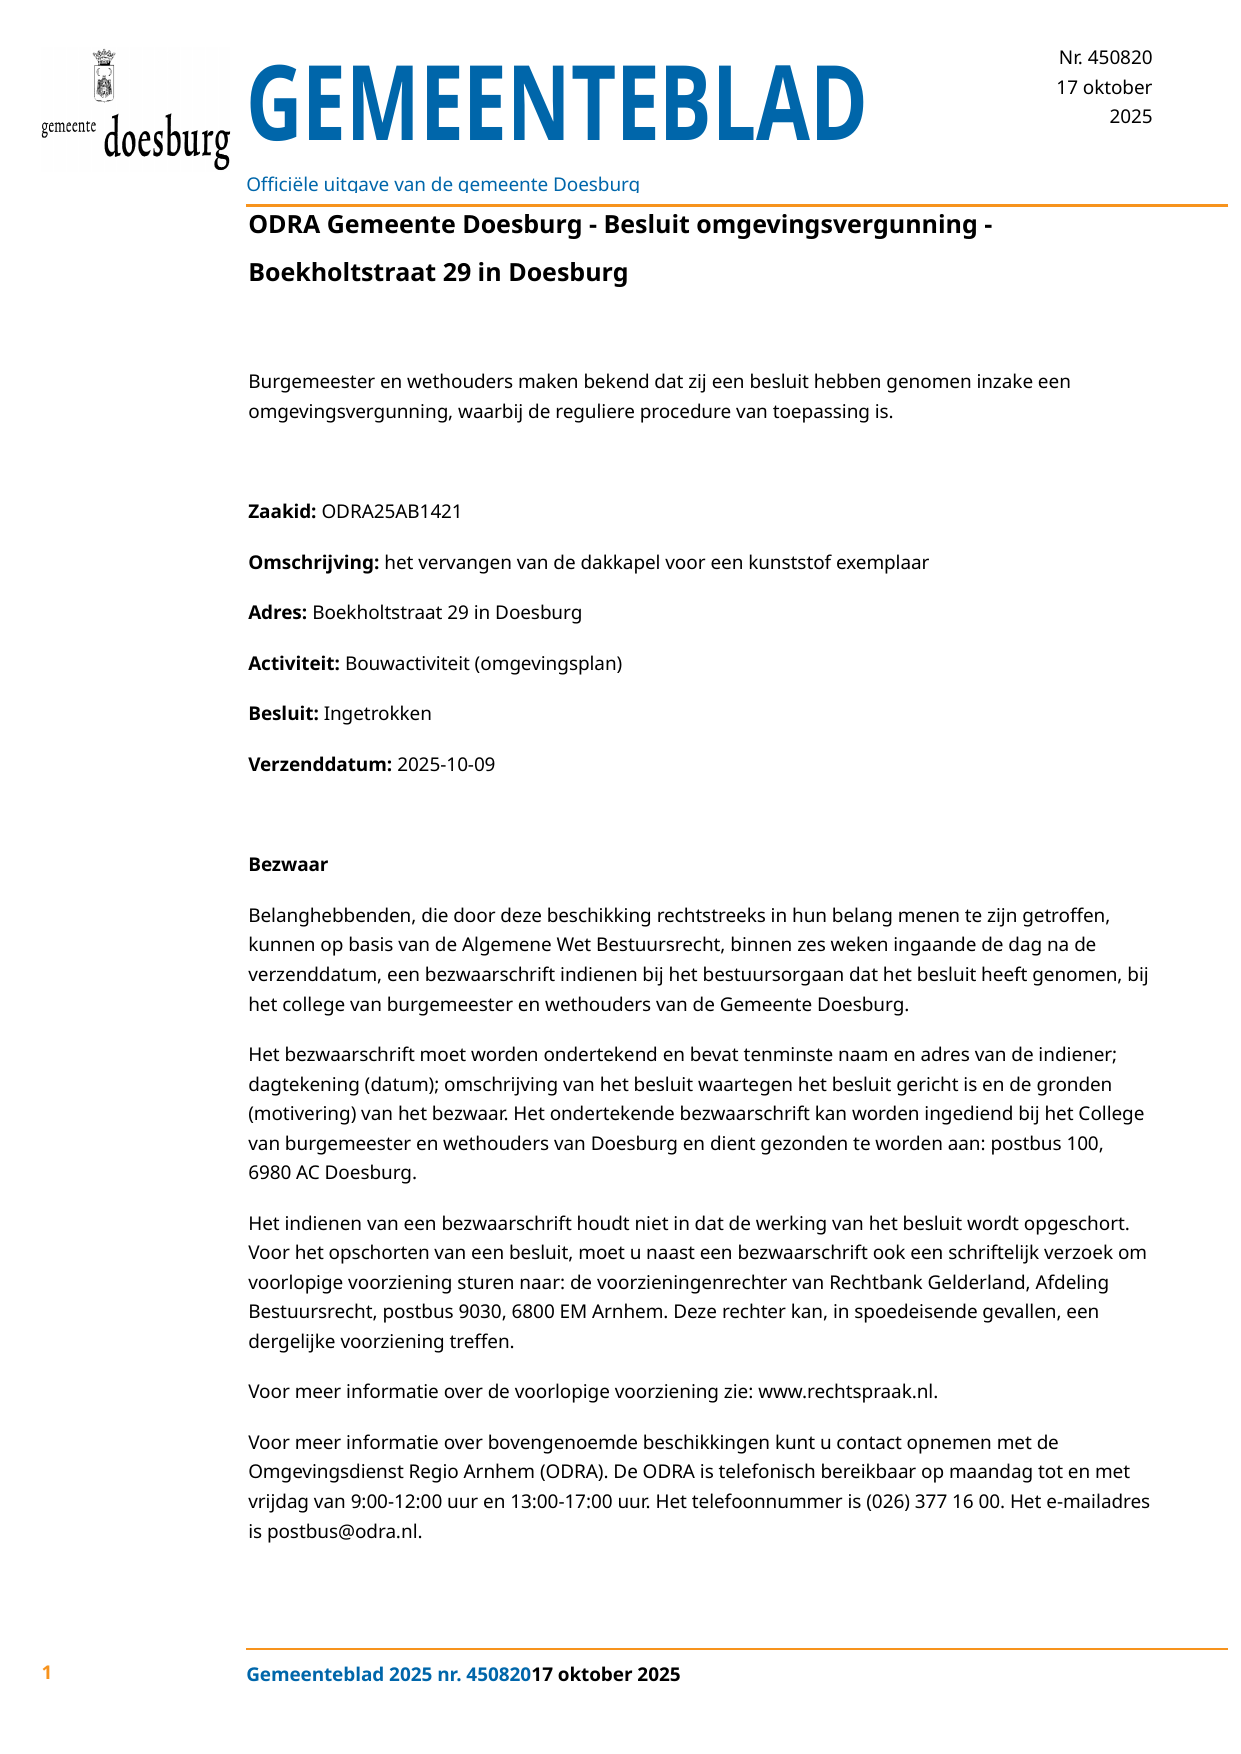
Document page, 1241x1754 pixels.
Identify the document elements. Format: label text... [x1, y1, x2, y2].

text Bezwaar [248, 852, 1152, 877]
text Voor meer informatie over bovengenoemde beschikkingen kunt u contact opnemen met de Omgevingsdienst Regio Arnhem (ODRA). De ODRA is telefonisch bereikbaar op maandag tot en met vrijdag van 9:00-12:00 uur en 13:00-17:00 uur. Het telefoonnummer is (026) 377 16 00. Het e-mailadres is postbus@odra.nl. [248, 1429, 1152, 1544]
text Besluit: Ingetrokken [248, 700, 1152, 726]
picture [41, 47, 231, 172]
text ODRA Gemeente Doesburg - Besluit omgevingsvergunning - Boekholtstraat 29 in Doesburg [248, 207, 1152, 288]
text Belanghebbenden, die door deze beschikking rechtstreeks in hun belang menen te zijn getroffen, kunnen op basis van de Algemene Wet Bestuursrecht, binnen zes weken ingaande de dag na de verzenddatum, een bezwaarschrift indienen bij het bestuursorgaan dat het besluit heeft genomen, bij het college van burgemeester en wethouders van de Gemeente Doesburg. [248, 902, 1152, 1017]
text Voor meer informatie over de voorlopige voorziening zie: www.rechtspraak.nl. [248, 1379, 1152, 1404]
text Activiteit: Bouwactiviteit (omgevingsplan) [248, 650, 1152, 676]
text Omschrijving: het vervangen van de dakkapel voor een kunststof exemplaar [248, 549, 1152, 575]
text Het bezwaarschrift moet worden ondertekend en bevat tenminste naam en adres van de indiener; dagtekening (datum); omschrijving van het besluit waartegen het besluit gericht is en de gronden (motivering) van het bezwaar. Het ondertekende bezwaarschrift kan worden ingediend bij het College van burgemeester en wethouders van Doesburg en dient gezonden te worden aan: postbus 100, 6980 AC Doesburg. [248, 1041, 1152, 1185]
text Burgemeester en wethouders maken bekend dat zij een besluit hebben genomen inzake een omgevingsvergunning, waarbij de reguliere procedure van toepassing is. [248, 368, 1152, 424]
text Verzenddatum: 2025-10-09 [248, 751, 1152, 777]
text Het indienen van een bezwaarschrift houdt niet in dat de werking van het besluit wordt opgeschort. Voor het opschorten van een besluit, moet u naast een bezwaarschrift ook een schriftelijk verzoek om voorlopige voorziening sturen naar: de voorzieningenrechter van Rechtbank Gelderland, Afdeling Bestuursrecht, postbus 9030, 6800 EM Arnhem. Deze rechter kan, in spoedeisende gevallen, een dergelijke voorziening treffen. [248, 1210, 1152, 1354]
text Zaakid: ODRA25AB1421 [248, 499, 1152, 524]
text Adres: Boekholtstraat 29 in Doesburg [248, 599, 1152, 625]
